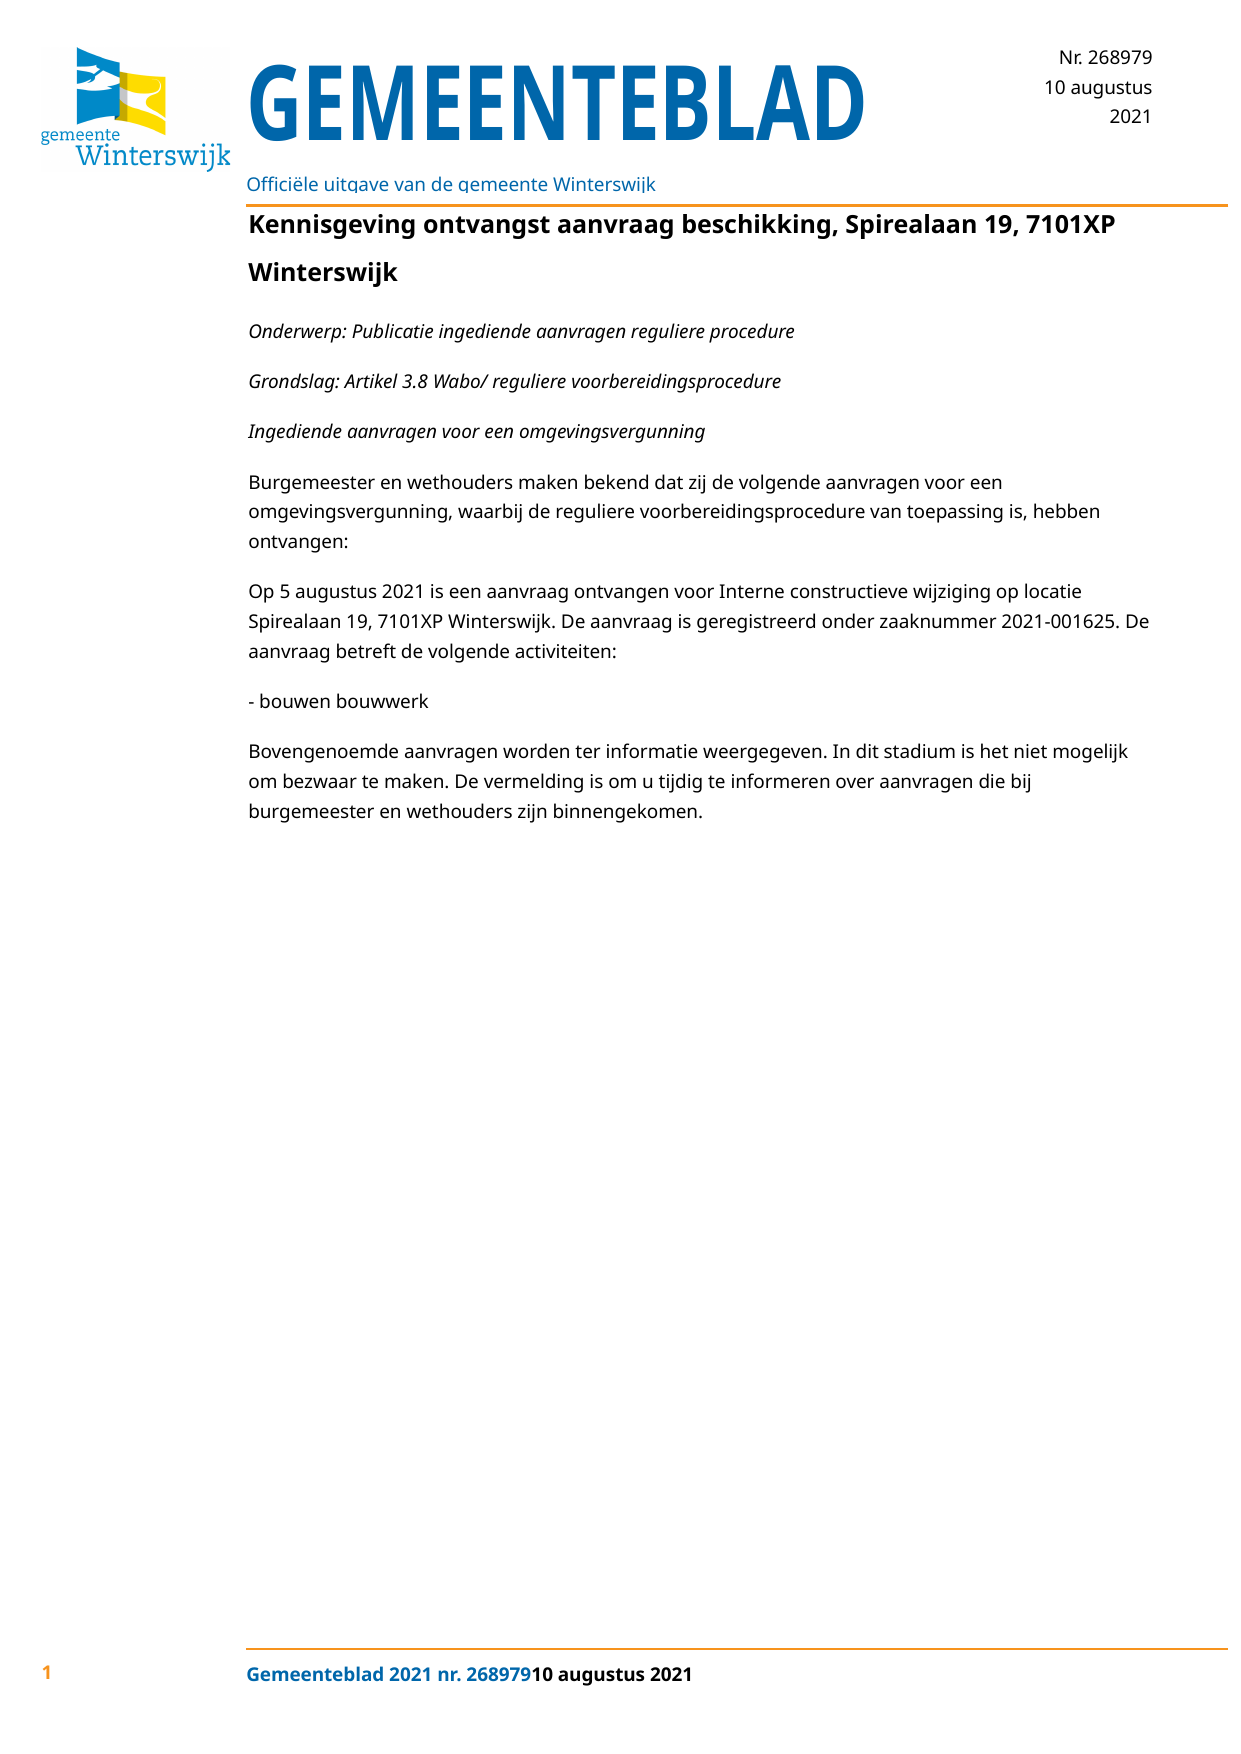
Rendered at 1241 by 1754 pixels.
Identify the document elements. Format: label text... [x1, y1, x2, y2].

text Op 5 augustus 2021 is een aanvraag ontvangen voor Interne constructieve wijziging op locatie Spirealaan 19, 7101XP Winterswijk. De aanvraag is geregistreerd onder zaaknummer 2021-001625. De aanvraag betreft de volgende activiteiten: [248, 579, 1152, 664]
picture [41, 47, 231, 172]
text Onderwerp: Publicatie ingediende aanvragen reguliere procedure [248, 318, 1152, 344]
text Grondslag: Artikel 3.8 Wabo/ reguliere voorbereidingsprocedure [248, 368, 1152, 394]
text Bovengenoemde aanvragen worden ter informatie weergegeven. In dit stadium is het niet mogelijk om bezwaar te maken. De vermelding is om u tijdig te informeren over aanvragen die bij burgemeester en wethouders zijn binnengekomen. [248, 739, 1152, 824]
text Kennisgeving ontvangst aanvraag beschikking, Spirealaan 19, 7101XP Winterswijk [248, 207, 1152, 288]
text Burgemeester en wethouders maken bekend dat zij de volgende aanvragen voor een omgevingsvergunning, waarbij de reguliere voorbereidingsprocedure van toepassing is, hebben ontvangen: [248, 469, 1152, 554]
picture [225, 153, 231, 162]
text - bouwen bouwwerk [248, 688, 1152, 714]
text Ingediende aanvragen voor een omgevingsvergunning [248, 419, 1152, 444]
